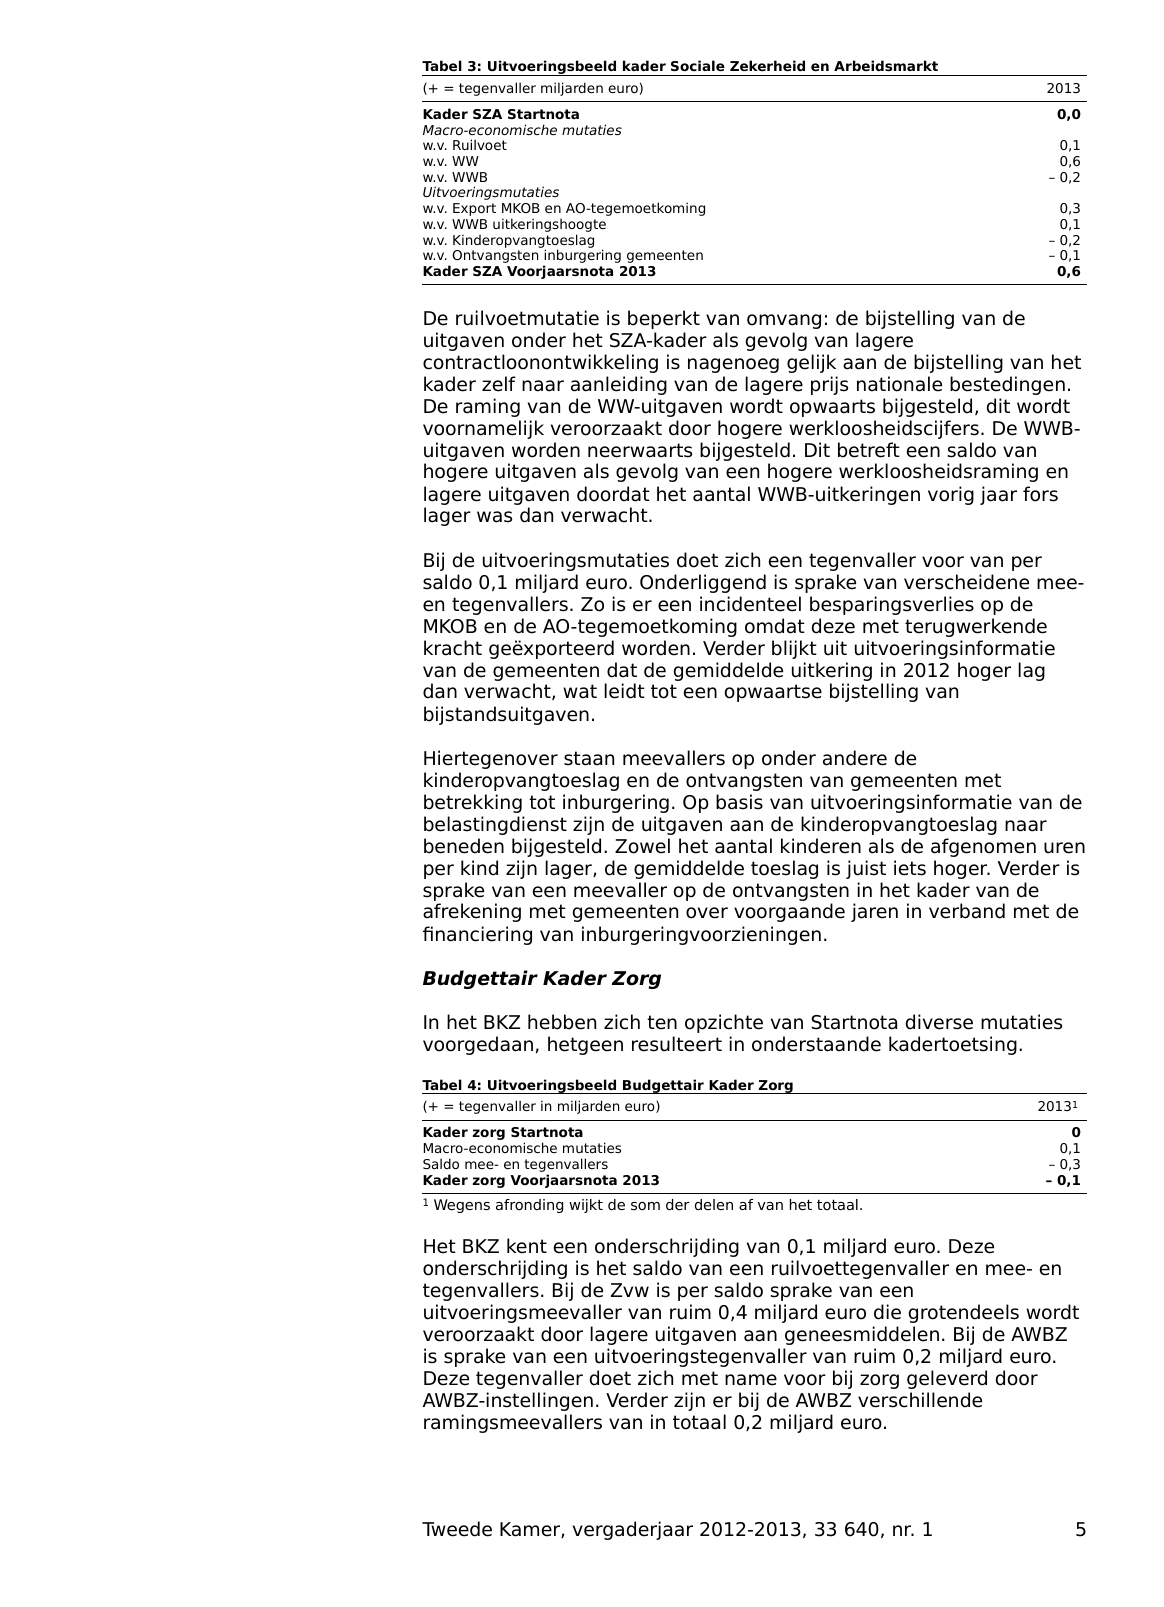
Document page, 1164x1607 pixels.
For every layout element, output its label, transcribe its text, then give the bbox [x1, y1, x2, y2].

table_cell 0,6 [954, 264, 1087, 284]
table_cell w.v. WWB [422, 170, 954, 185]
table_cell 0,1 [954, 1141, 1087, 1157]
table_cell 0 [954, 1121, 1087, 1141]
table_cell Macro-economische mutaties [422, 1141, 954, 1157]
table_cell Kader zorg Voorjaarsnota 2013 [422, 1173, 954, 1193]
table_cell Saldo mee- en tegenvallers [422, 1157, 954, 1172]
table_cell [954, 185, 1087, 201]
table_cell Kader zorg Startnota [422, 1121, 954, 1141]
table_cell Uitvoeringsmutaties [422, 185, 954, 201]
table_cell (+ = tegenvaller in miljarden euro) [422, 1094, 954, 1119]
table_cell 1 Wegens afronding wijkt de som der delen af van het totaal. [422, 1194, 1087, 1214]
table_cell w.v. Ruilvoet [422, 138, 954, 154]
text Bij de uitvoeringsmutaties doet zich een tegenvaller voor van per saldo 0,1 miljard euro. Onderliggend is sprake van verscheidene mee- en tegenvallers. Zo is er een incidenteel besparingsverlies op de MKOB en de AO-tegemoetkoming omdat deze met terugwerkende kracht geëxporteerd worden. Verder blijkt uit uitvoeringsinformatie van de gemeenten dat de gemiddelde uitkering in 2012 hoger lag dan verwacht, wat leidt tot een opwaartse bijstelling van bijstandsuitgaven. [422, 549, 1087, 725]
table_header Tabel 4: Uitvoeringsbeeld Budgettair Kader Zorg [422, 1078, 1087, 1093]
table_cell – 0,2 [954, 170, 1087, 185]
table_cell 20131 [954, 1094, 1087, 1119]
table_header Tabel 3: Uitvoeringsbeeld kader Sociale Zekerheid en Arbeidsmarkt [422, 59, 1087, 75]
table_cell Macro-economische mutaties [422, 123, 954, 138]
table_cell 0,1 [954, 217, 1087, 232]
table_cell Kader SZA Voorjaarsnota 2013 [422, 264, 954, 284]
text De ruilvoetmutatie is beperkt van omvang: de bijstelling van de uitgaven onder het SZA-kader als gevolg van lagere contractloonontwikkeling is nagenoeg gelijk aan de bijstelling van het kader zelf naar aanleiding van de lagere prijs nationale bestedingen. De raming van de WW-uitgaven wordt opwaarts bijgesteld, dit wordt voornamelijk veroorzaakt door hogere werkloosheidscijfers. De WWB-uitgaven worden neerwaarts bijgesteld. Dit betreft een saldo van hogere uitgaven als gevolg van een hogere werkloosheidsraming en lagere uitgaven doordat het aantal WWB-uitkeringen vorig jaar fors lager was dan verwacht. [422, 308, 1087, 527]
table_cell – 0,1 [954, 1173, 1087, 1193]
table_cell 0,3 [954, 201, 1087, 217]
table_cell – 0,2 [954, 233, 1087, 248]
table_cell Kader SZA Startnota [422, 102, 954, 122]
table_cell w.v. WW [422, 154, 954, 169]
table_cell – 0,3 [954, 1157, 1087, 1172]
text Hiertegenover staan meevallers op onder andere de kinderopvangtoeslag en de ontvangsten van gemeenten met betrekking tot inburgering. Op basis van uitvoeringsinformatie van de belastingdienst zijn de uitgaven aan de kinderopvangtoeslag naar beneden bijgesteld. Zowel het aantal kinderen als de afgenomen uren per kind zijn lager, de gemiddelde toeslag is juist iets hoger. Verder is sprake van een meevaller op de ontvangsten in het kader van de afrekening met gemeenten over voorgaande jaren in verband met de financiering van inburgeringvoorzieningen. [422, 748, 1087, 945]
table_cell 2013 [954, 76, 1087, 101]
table_cell w.v. Export MKOB en AO-tegemoetkoming [422, 201, 954, 217]
table_cell 0,1 [954, 138, 1087, 154]
table_cell – 0,1 [954, 248, 1087, 264]
table_cell w.v. WWB uitkeringshoogte [422, 217, 954, 232]
table_cell [954, 123, 1087, 138]
text Het BKZ kent een onderschrijding van 0,1 miljard euro. Deze onderschrijding is het saldo van een ruilvoettegenvaller en mee- en tegenvallers. Bij de Zvw is per saldo sprake van een uitvoeringsmeevaller van ruim 0,4 miljard euro die grotendeels wordt veroorzaakt door lagere uitgaven aan geneesmiddelen. Bij de AWBZ is sprake van een uitvoeringstegenvaller van ruim 0,2 miljard euro. Deze tegenvaller doet zich met name voor bij zorg geleverd door AWBZ-instellingen. Verder zijn er bij de AWBZ verschillende ramingsmeevallers van in totaal 0,2 miljard euro. [422, 1236, 1087, 1434]
table_cell w.v. Kinderopvangtoeslag [422, 233, 954, 248]
table_cell w.v. Ontvangsten inburgering gemeenten [422, 248, 954, 264]
table_cell 0,0 [954, 102, 1087, 122]
table_cell 0,6 [954, 154, 1087, 169]
text In het BKZ hebben zich ten opzichte van Startnota diverse mutaties voorgedaan, hetgeen resulteert in onderstaande kadertoetsing. [422, 1012, 1087, 1056]
subtitle Budgettair Kader Zorg [422, 968, 1087, 989]
table_cell (+ = tegenvaller miljarden euro) [422, 76, 954, 101]
